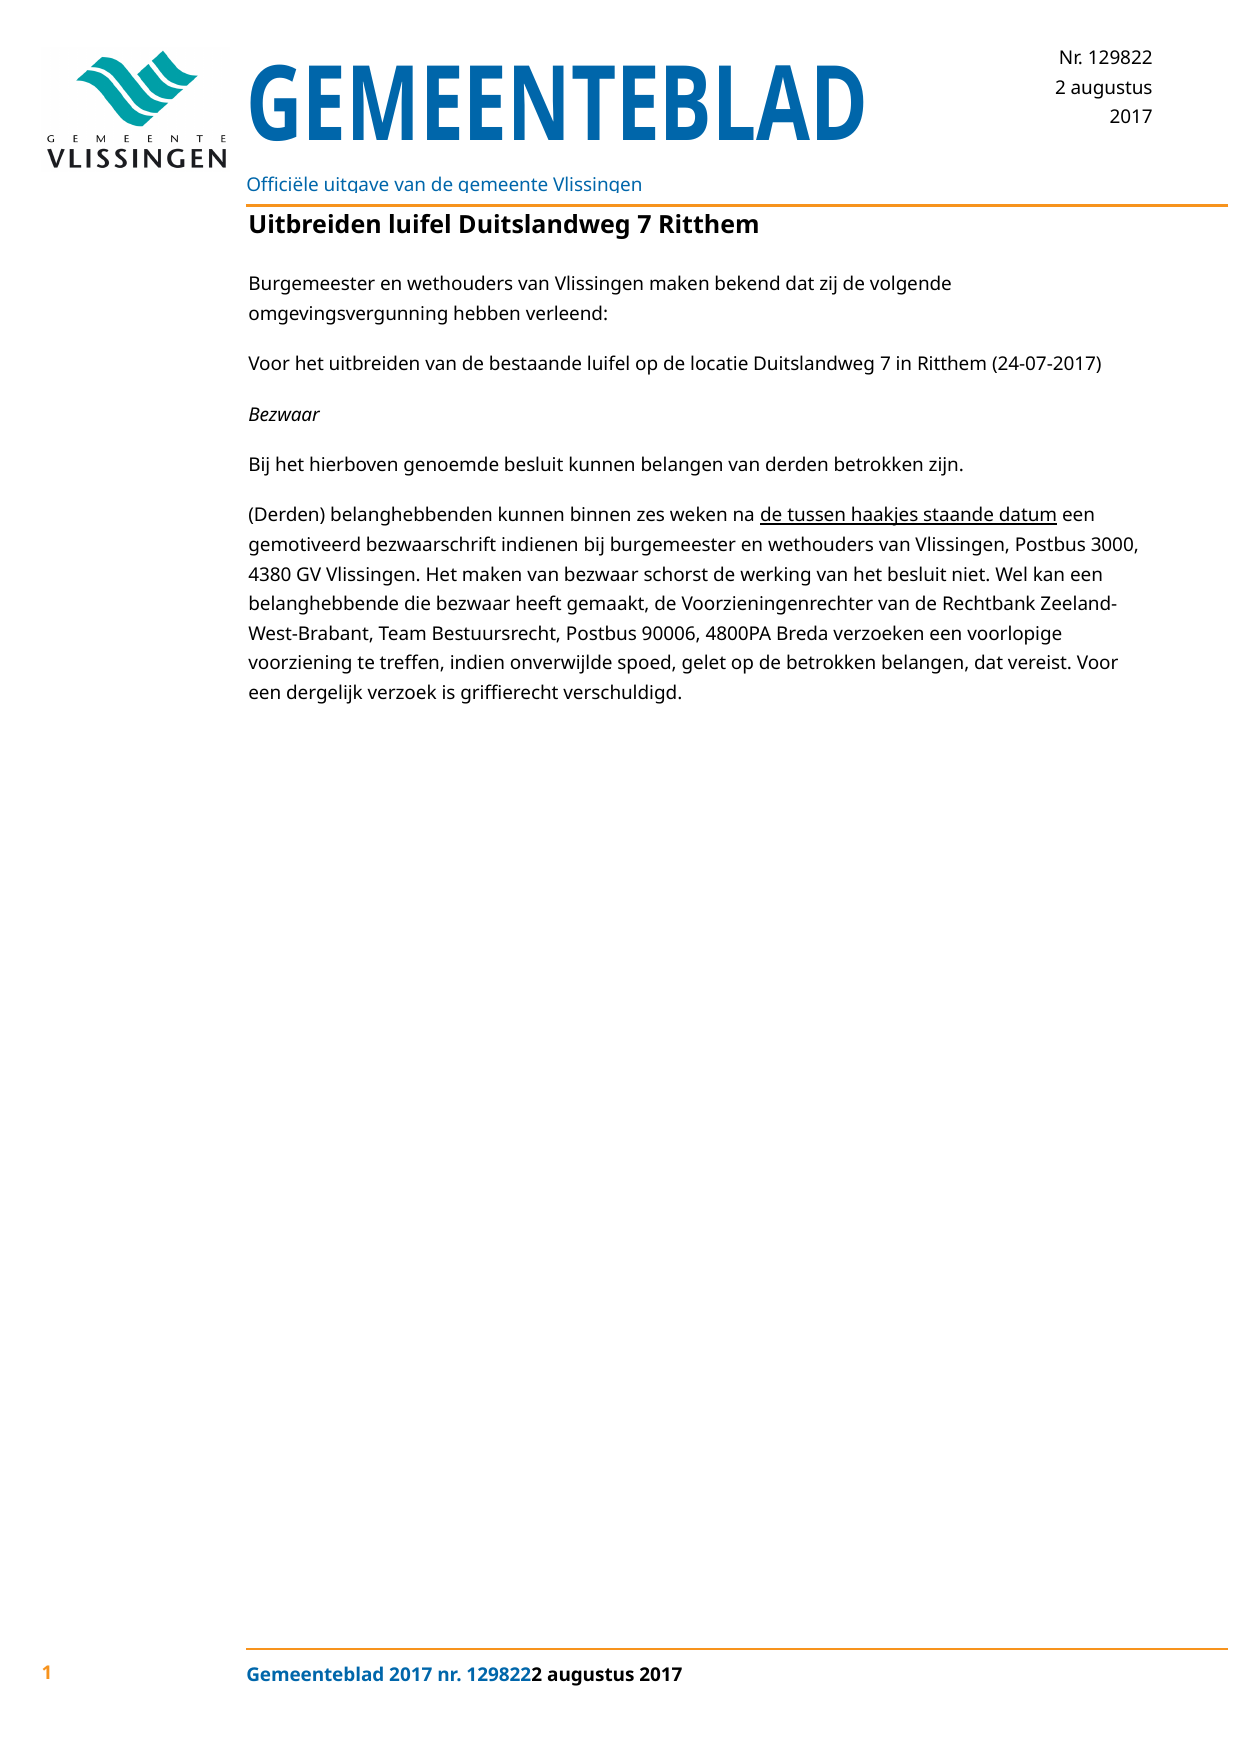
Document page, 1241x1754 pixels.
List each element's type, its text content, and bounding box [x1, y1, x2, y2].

text Bezwaar [248, 401, 1152, 426]
picture [41, 47, 231, 172]
text Bij het hierboven genoemde besluit kunnen belangen van derden betrokken zijn. [248, 451, 1152, 477]
text (Derden) belanghebbenden kunnen binnen zes weken na de tussen haakjes staande datum een gemotiveerd bezwaarschrift indienen bij burgemeester en wethouders van Vlissingen, Postbus 3000, 4380 GV Vlissingen. Het maken van bezwaar schorst de werking van het besluit niet. Wel kan een belanghebbende die bezwaar heeft gemaakt, de Voorzieningenrechter van de Rechtbank Zeeland-West-Brabant, Team Bestuursrecht, Postbus 90006, 4800PA Breda verzoeken een voorlopige voorziening te treffen, indien onverwijlde spoed, gelet op de betrokken belangen, dat vereist. Voor een dergelijk verzoek is griffierecht verschuldigd. [248, 502, 1152, 705]
text Voor het uitbreiden van de bestaande luifel op de locatie Duitslandweg 7 in Ritthem (24-07-2017) [248, 350, 1152, 376]
text Burgemeester en wethouders van Vlissingen maken bekend dat zij de volgende omgevingsvergunning hebben verleend: [248, 270, 1152, 326]
text Uitbreiden luifel Duitslandweg 7 Ritthem [248, 207, 1152, 241]
